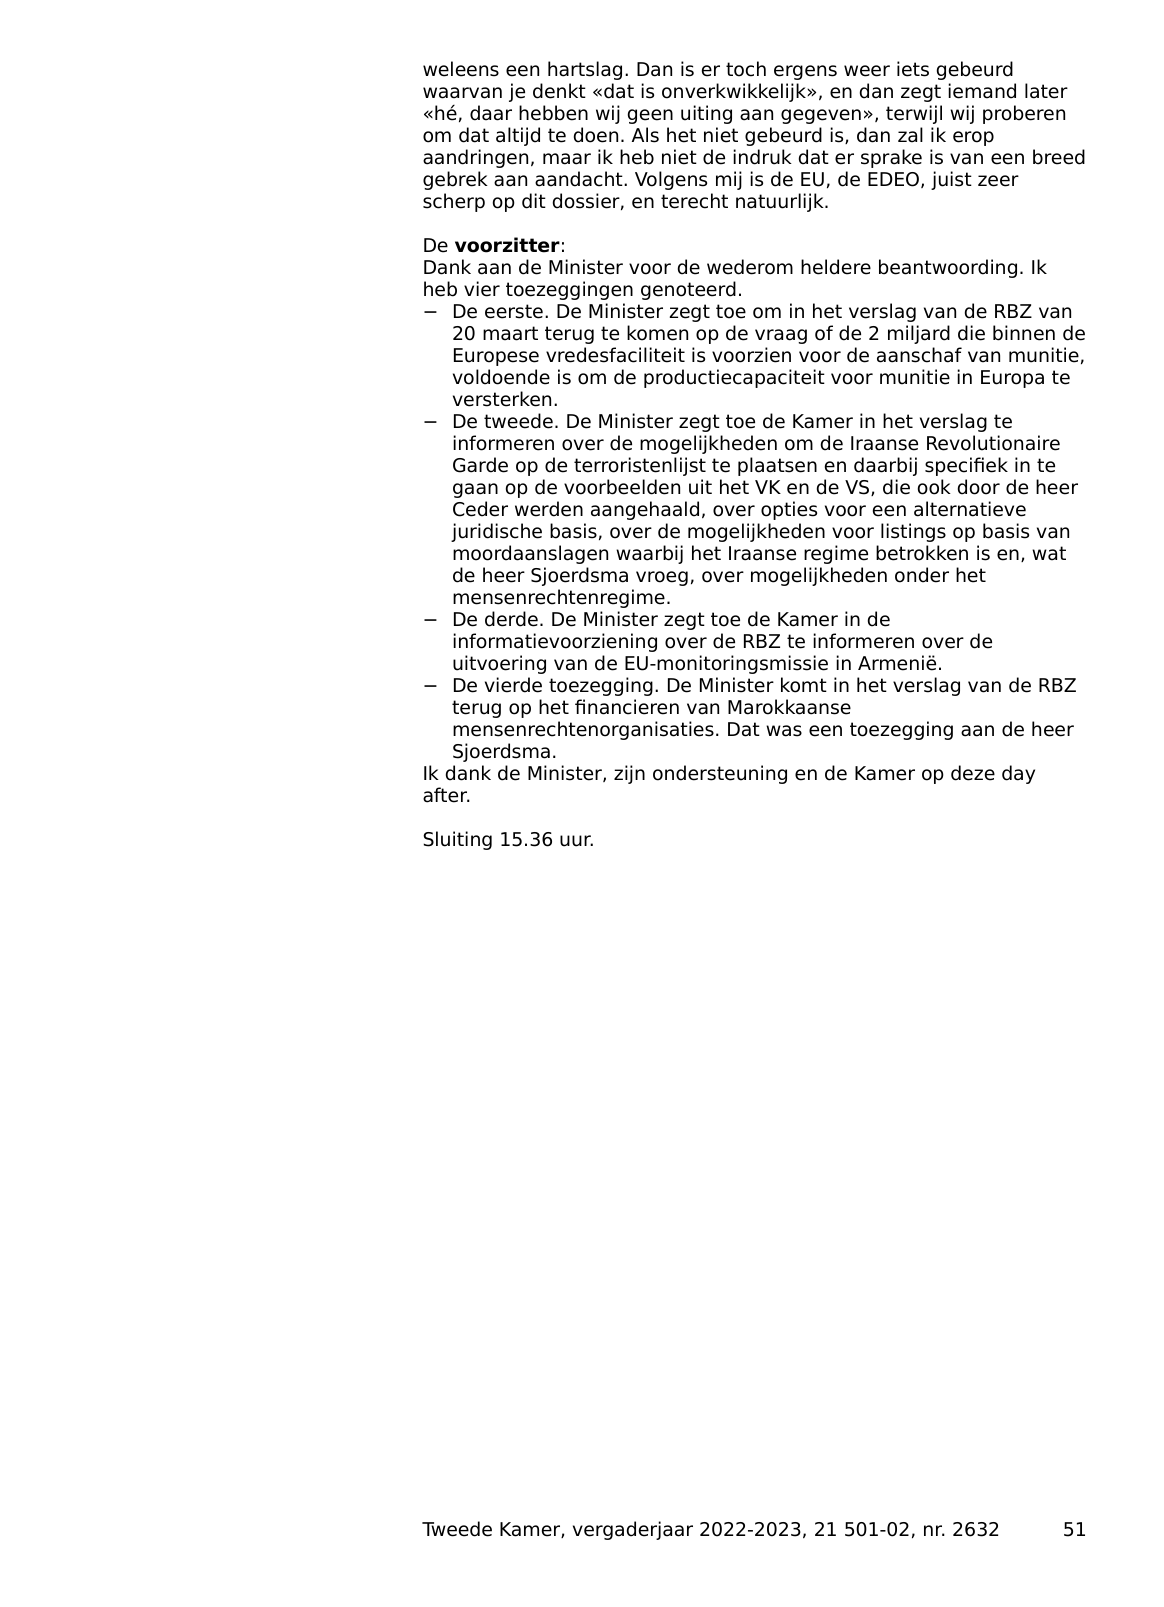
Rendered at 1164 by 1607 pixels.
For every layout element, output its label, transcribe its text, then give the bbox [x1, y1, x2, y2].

text − De vierde toezegging. De Minister komt in het verslag van de RBZ terug op het financieren van Marokkaanse mensenrechtenorganisaties. Dat was een toezegging aan de heer Sjoerdsma. [422, 675, 1087, 763]
text − De eerste. De Minister zegt toe om in het verslag van de RBZ van 20 maart terug te komen op de vraag of de 2 miljard die binnen de Europese vredesfaciliteit is voorzien voor de aanschaf van munitie, voldoende is om de productiecapaciteit voor munitie in Europa te versterken. [422, 301, 1087, 411]
text Dank aan de Minister voor de wederom heldere beantwoording. Ik heb vier toezeggingen genoteerd. [422, 257, 1087, 301]
text weleens een hartslag. Dan is er toch ergens weer iets gebeurd waarvan je denkt «dat is onverkwikkelijk», en dan zegt iemand later «hé, daar hebben wij geen uiting aan gegeven», terwijl wij proberen om dat altijd te doen. Als het niet gebeurd is, dan zal ik erop aandringen, maar ik heb niet de indruk dat er sprake is van een breed gebrek aan aandacht. Volgens mij is de EU, de EDEO, juist zeer scherp op dit dossier, en terecht natuurlijk. [422, 59, 1087, 213]
text Sluiting 15.36 uur. [422, 829, 1087, 851]
text De voorzitter: [422, 235, 1087, 257]
text − De derde. De Minister zegt toe de Kamer in de informatievoorziening over de RBZ te informeren over de uitvoering van de EU-monitoringsmissie in Armenië. [422, 609, 1087, 675]
text Ik dank de Minister, zijn ondersteuning en de Kamer op deze day after. [422, 763, 1087, 807]
text − De tweede. De Minister zegt toe de Kamer in het verslag te informeren over de mogelijkheden om de Iraanse Revolutionaire Garde op de terroristenlijst te plaatsen en daarbij specifiek in te gaan op de voorbeelden uit het VK en de VS, die ook door de heer Ceder werden aangehaald, over opties voor een alternatieve juridische basis, over de mogelijkheden voor listings op basis van moordaanslagen waarbij het Iraanse regime betrokken is en, wat de heer Sjoerdsma vroeg, over mogelijkheden onder het mensenrechtenregime. [422, 411, 1087, 609]
